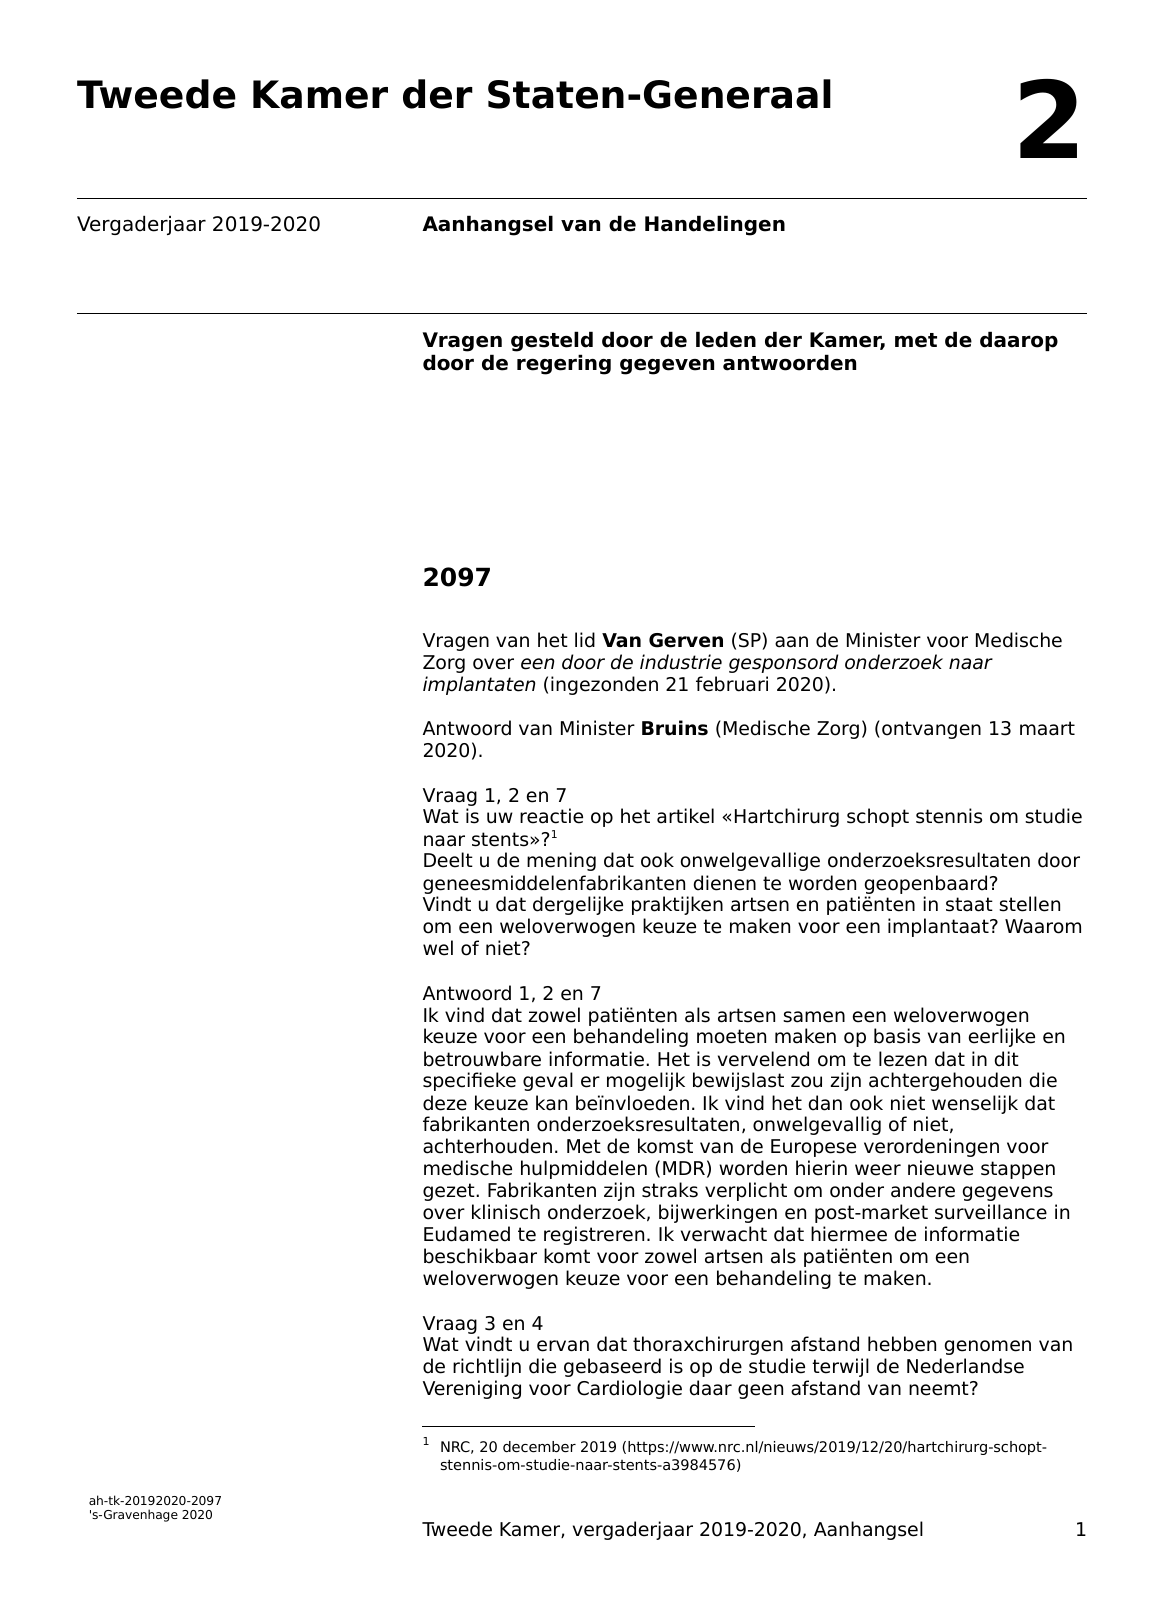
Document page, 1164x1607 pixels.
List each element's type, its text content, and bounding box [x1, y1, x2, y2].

table_cell Vergaderjaar 2019-2020 [77, 199, 422, 313]
text Vraag 1, 2 en 7 [422, 784, 1087, 806]
text Wat is uw reactie op het artikel «Hartchirurg schopt stennis om studie naar stents»? [422, 806, 1087, 850]
text Vindt u dat dergelijke praktijken artsen en patiënten in staat stellen om een weloverwogen keuze te maken voor een implantaat? Waarom wel of niet? [422, 894, 1087, 960]
text 2097 [422, 563, 1087, 592]
table_cell [77, 314, 422, 375]
text Deelt u de mening dat ook onwelgevallige onderzoeksresultaten door geneesmiddelenfabrikanten dienen te worden geopenbaard? [422, 850, 1087, 894]
text 's-Gravenhage 2020 [88, 1508, 323, 1522]
text Antwoord van Minister Bruins (Medische Zorg) (ontvangen 13 maart 2020). [422, 718, 1087, 762]
text Vragen van het lid Van Gerven (SP) aan de Minister voor Medische Zorg over een door de industrie gesponsord onderzoek naar implantaten (ingezonden 21 februari 2020). [422, 630, 1087, 696]
text Vraag 3 en 4 [422, 1312, 1087, 1334]
text Ik vind dat zowel patiënten als artsen samen een weloverwogen keuze voor een behandeling moeten maken op basis van eerlijke en betrouwbare informatie. Het is vervelend om te lezen dat in dit specifieke geval er mogelijk bewijslast zou zijn achtergehouden die deze keuze kan beïnvloeden. Ik vind het dan ook niet wenselijk dat fabrikanten onderzoeksresultaten, onwelgevallig of niet, achterhouden. Met de komst van de Europese verordeningen voor medische hulpmiddelen (MDR) worden hierin weer nieuwe stappen gezet. Fabrikanten zijn straks verplicht om onder andere gegevens over klinisch onderzoek, bijwerkingen en post-market surveillance in Eudamed te registreren. Ik verwacht dat hiermee de informatie beschikbaar komt voor zowel artsen als patiënten om een weloverwogen keuze voor een behandeling te maken. [422, 1004, 1087, 1290]
text Antwoord 1, 2 en 7 [422, 982, 1087, 1004]
table_cell Aanhangsel van de Handelingen [422, 199, 1087, 313]
table_cell Vragen gesteld door de leden der Kamer, met de daarop door de regering gegeven antwoorden [422, 314, 1087, 375]
text ah-tk-20192020-2097 [88, 1494, 323, 1508]
table_header Tweede Kamer der Staten-Generaal [77, 59, 886, 198]
table_header 2 [886, 59, 1087, 198]
text NRC, 20 december 2019 (https://www.nrc.nl/nieuws/2019/12/20/hartchirurg-schopt-stennis-om-studie-naar-stents-a3984576) [422, 1435, 1087, 1474]
text Wat vindt u ervan dat thoraxchirurgen afstand hebben genomen van de richtlijn die gebaseerd is op de studie terwijl de Nederlandse Vereniging voor Cardiologie daar geen afstand van neemt? [422, 1334, 1087, 1400]
